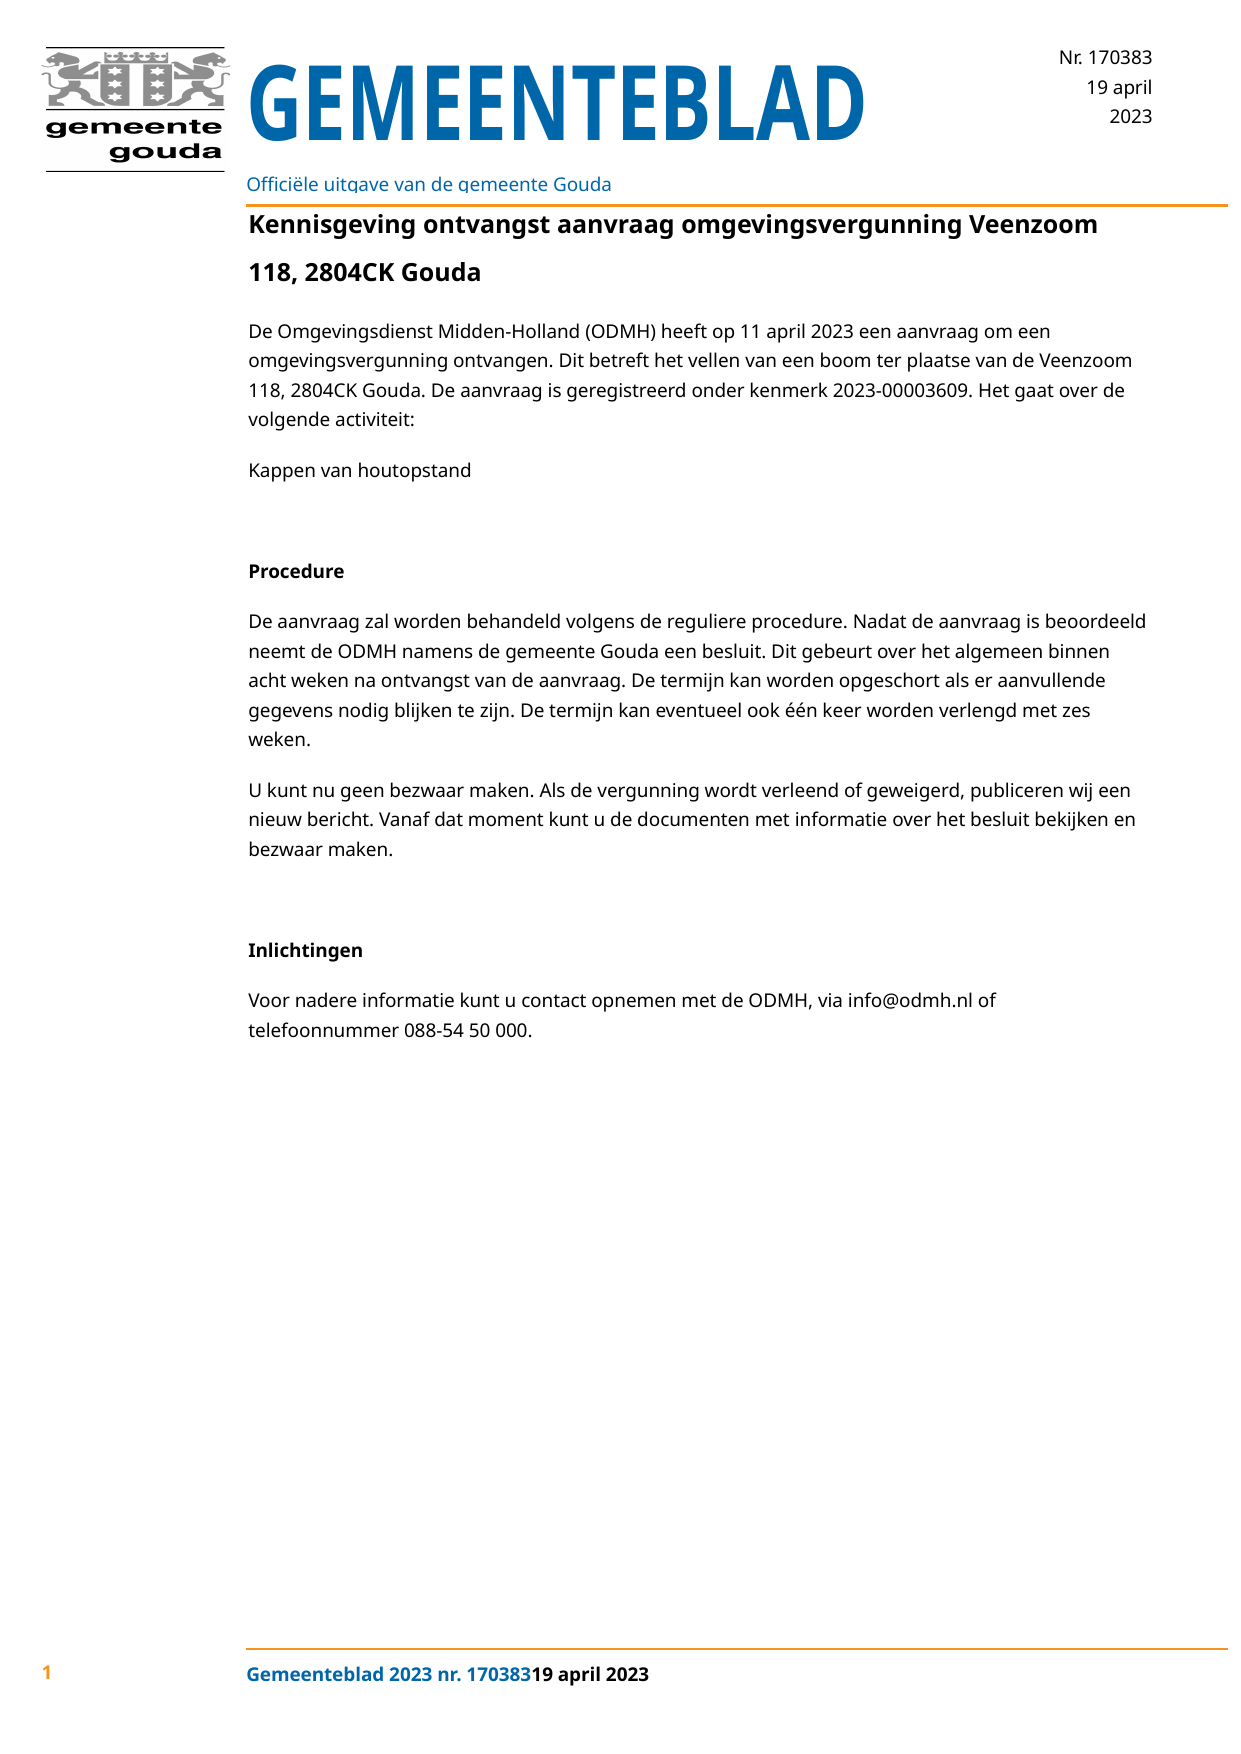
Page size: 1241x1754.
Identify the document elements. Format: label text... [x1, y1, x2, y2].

picture [41, 47, 231, 172]
text U kunt nu geen bezwaar maken. Als de vergunning wordt verleend of geweigerd, publiceren wij een nieuw bericht. Vanaf dat moment kunt u de documenten met informatie over het besluit bekijken en bezwaar maken. [248, 777, 1152, 862]
text De aanvraag zal worden behandeld volgens de reguliere procedure. Nadat de aanvraag is beoordeeld neemt de ODMH namens de gemeente Gouda een besluit. Dit gebeurt over het algemeen binnen acht weken na ontvangst van de aanvraag. De termijn kan worden opgeschort als er aanvullende gegevens nodig blijken te zijn. De termijn kan eventueel ook één keer worden verlengd met zes weken. [248, 608, 1152, 752]
text Kappen van houtopstand [248, 457, 1152, 483]
text Kennisgeving ontvangst aanvraag omgevingsvergunning Veenzoom 118, 2804CK Gouda [248, 207, 1152, 288]
text Procedure [248, 558, 1152, 584]
text De Omgevingsdienst Midden-Holland (ODMH) heeft op 11 april 2023 een aanvraag om een omgevingsvergunning ontvangen. Dit betreft het vellen van een boom ter plaatse van de Veenzoom 118, 2804CK Gouda. De aanvraag is geregistreerd onder kenmerk 2023-00003609. Het gaat over de volgende activiteit: [248, 318, 1152, 432]
text Inlichtingen [248, 937, 1152, 963]
text Voor nadere informatie kunt u contact opnemen met de ODMH, via info@odmh.nl of telefoonnummer 088-54 50 000. [248, 987, 1152, 1043]
